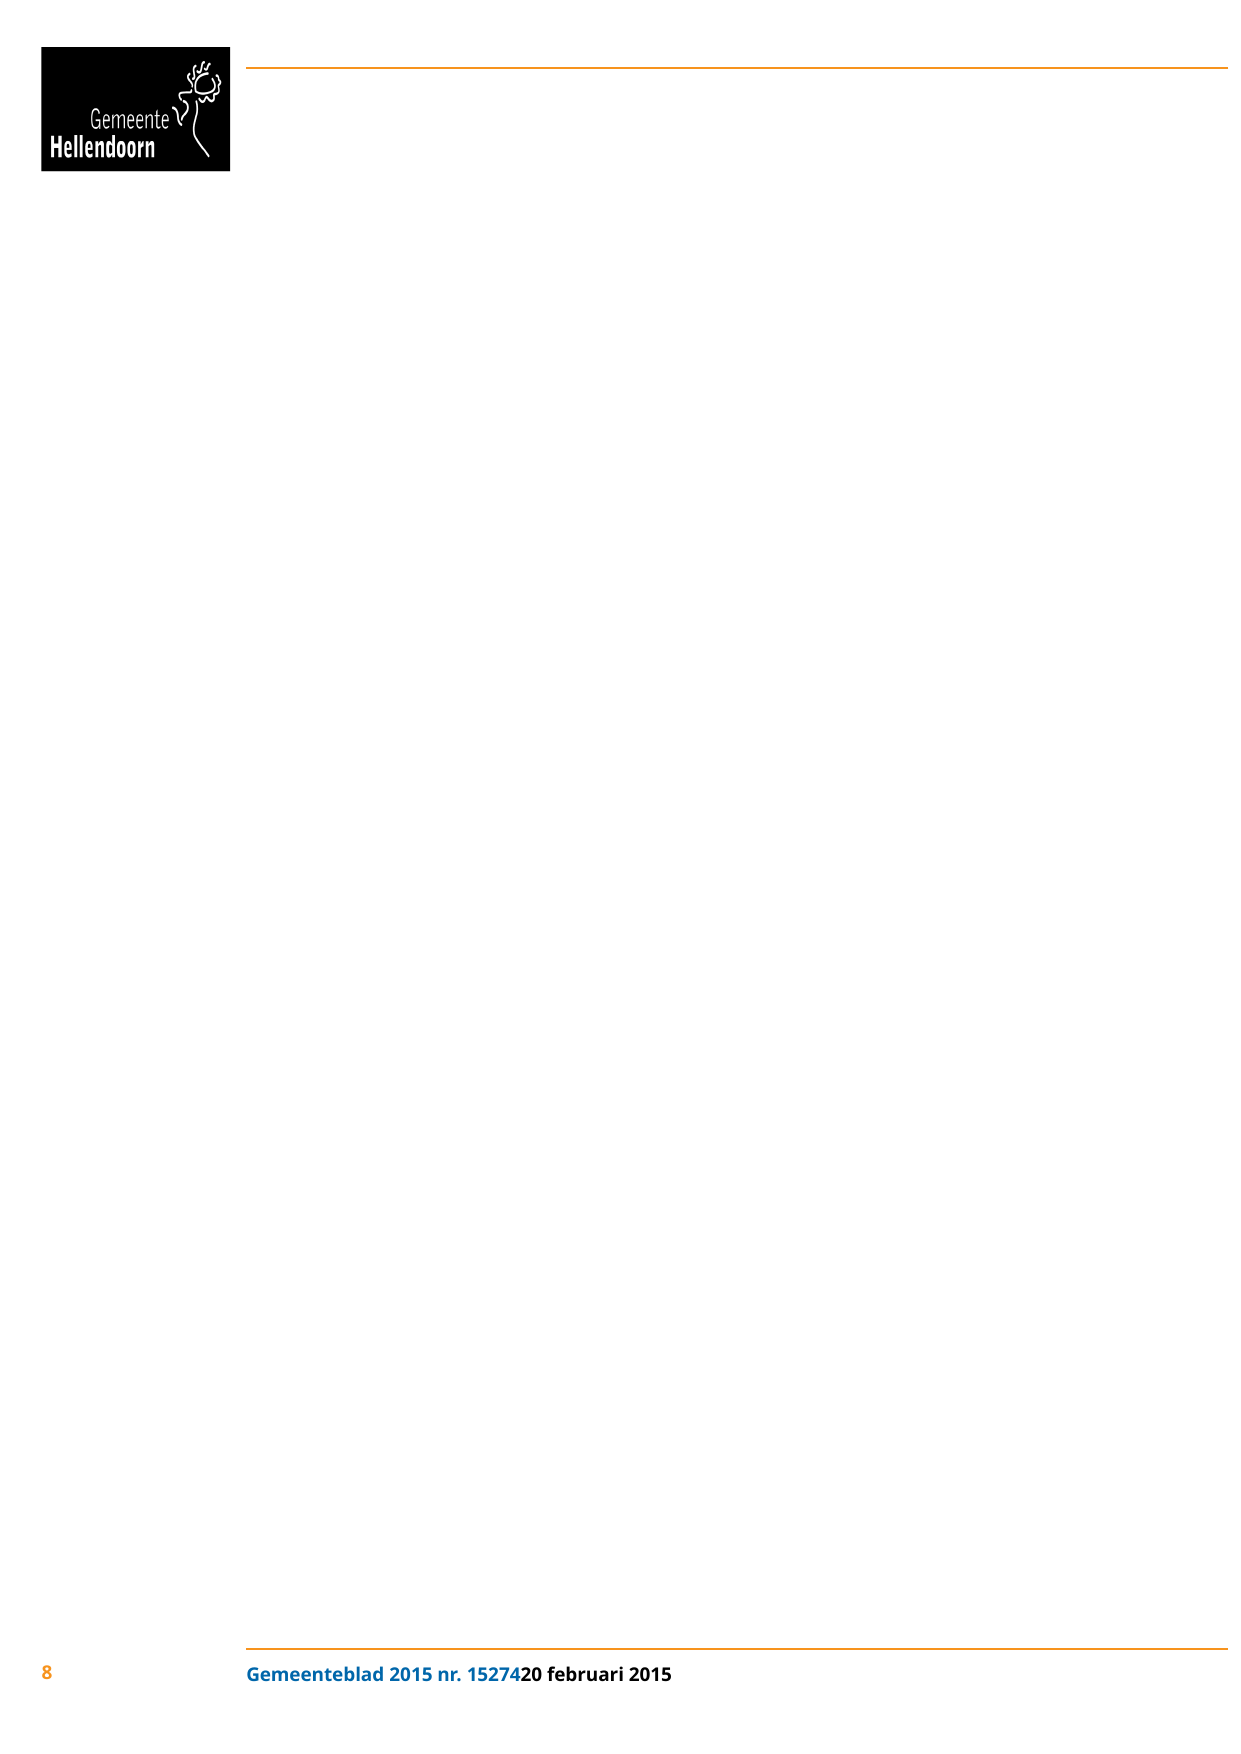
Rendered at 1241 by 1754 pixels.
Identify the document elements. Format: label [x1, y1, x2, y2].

picture [41, 47, 231, 172]
